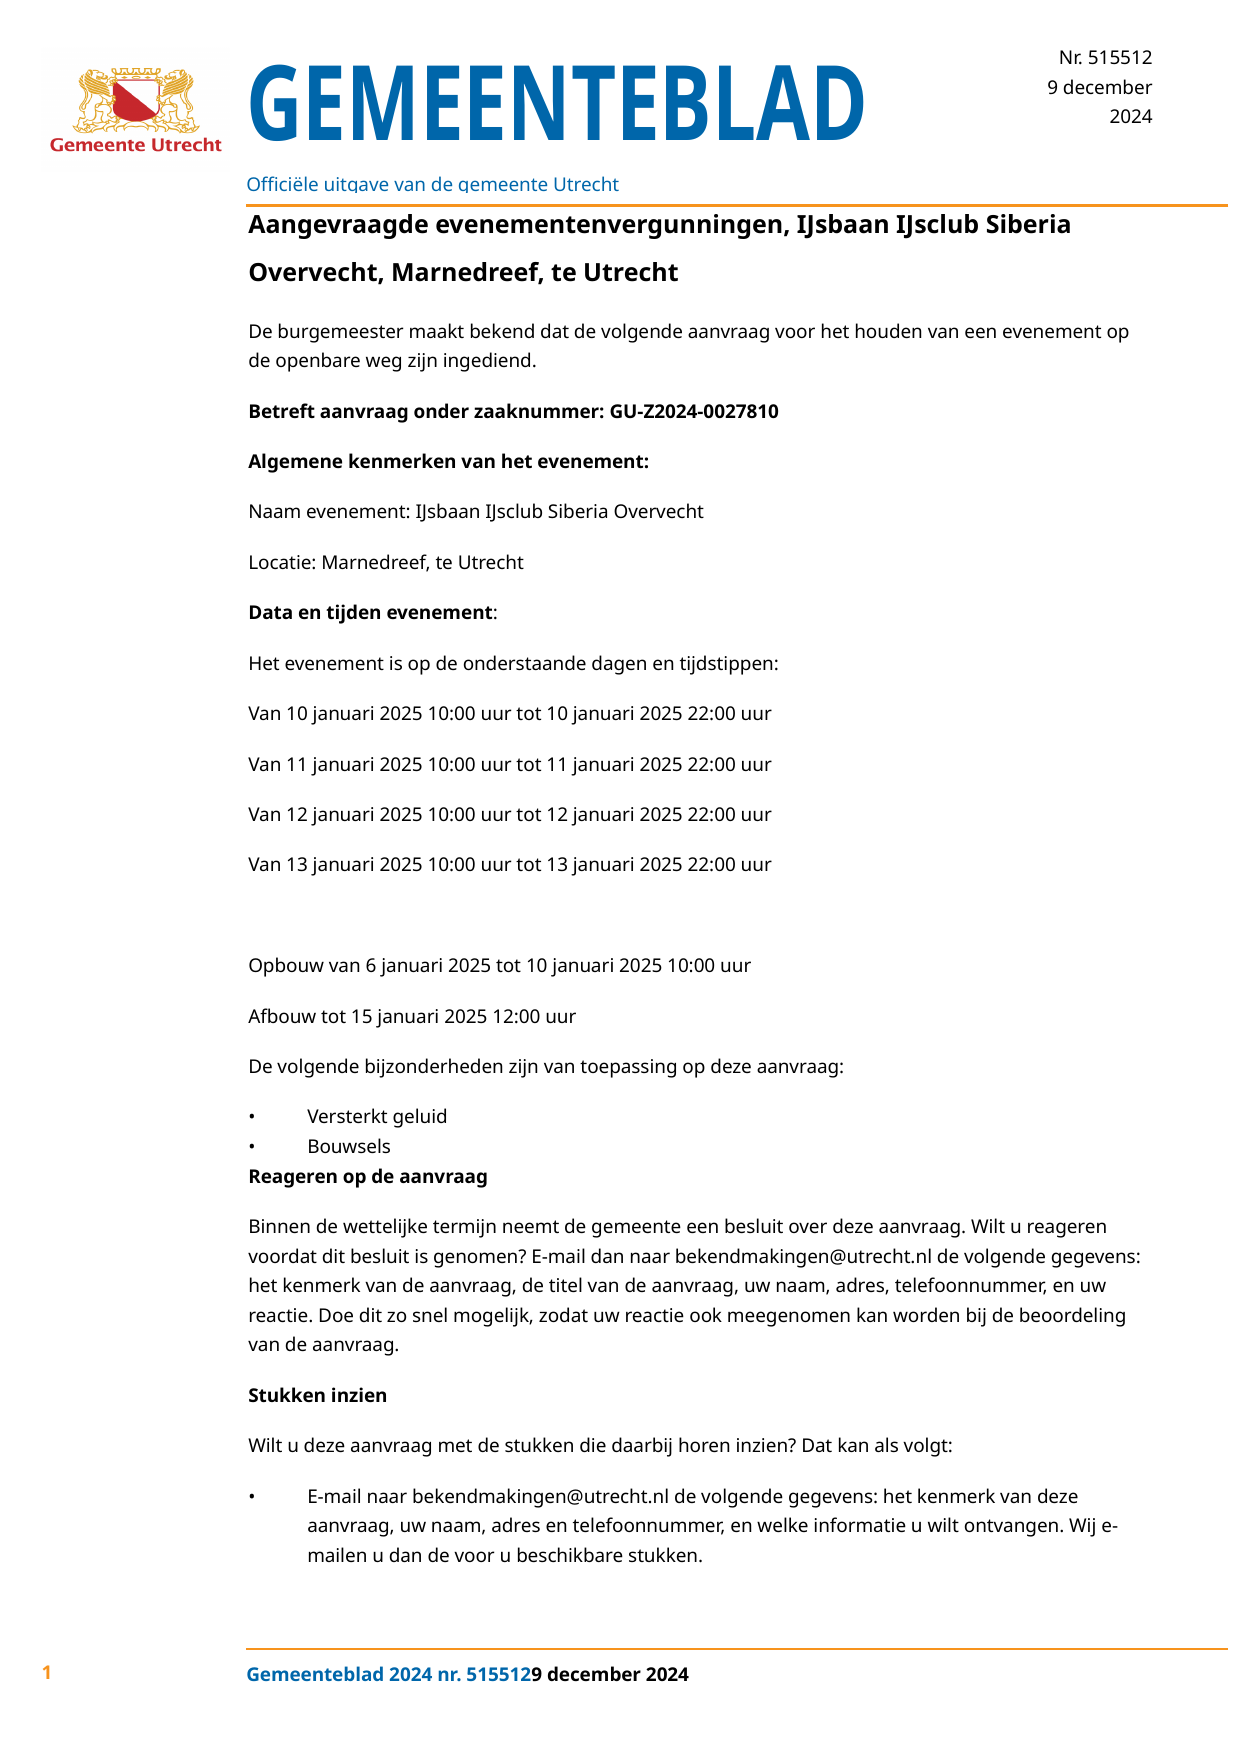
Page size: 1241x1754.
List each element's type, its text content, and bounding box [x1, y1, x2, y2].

text Van 10 januari 2025 10:00 uur tot 10 januari 2025 22:00 uur [248, 700, 1152, 726]
text Data en tijden evenement: [248, 599, 1152, 625]
text De burgemeester maakt bekend dat de volgende aanvraag voor het houden van een evenement op de openbare weg zijn ingediend. [248, 318, 1152, 373]
text De volgende bijzonderheden zijn van toepassing op deze aanvraag: [248, 1053, 1152, 1079]
text Stukken inzien [248, 1382, 1152, 1408]
text Van 11 januari 2025 10:00 uur tot 11 januari 2025 22:00 uur [248, 751, 1152, 777]
text Naam evenement: IJsbaan IJsclub Siberia Overvecht [248, 499, 1152, 524]
text Van 13 januari 2025 10:00 uur tot 13 januari 2025 22:00 uur [248, 852, 1152, 877]
text Reageren op de aanvraag [248, 1163, 1152, 1189]
list Versterkt geluid [248, 1104, 1152, 1129]
text Van 12 januari 2025 10:00 uur tot 12 januari 2025 22:00 uur [248, 801, 1152, 827]
text Betreft aanvraag onder zaaknummer: GU-Z2024-0027810 [248, 398, 1152, 424]
list E-mail naar bekendmakingen@utrecht.nl de volgende gegevens: het kenmerk van deze aanvraag, uw naam, adres en telefoonnummer, en welke informatie u wilt ontvangen. Wij e-mailen u dan de voor u beschikbare stukken. [248, 1483, 1152, 1568]
text Algemene kenmerken van het evenement: [248, 448, 1152, 474]
text Aangevraagde evenementenvergunningen, IJsbaan IJsclub Siberia Overvecht, Marnedreef, te Utrecht [248, 207, 1152, 288]
text Locatie: Marnedreef, te Utrecht [248, 549, 1152, 575]
text Binnen de wettelijke termijn neemt de gemeente een besluit over deze aanvraag. Wilt u reageren voordat dit besluit is genomen? E-mail dan naar bekendmakingen@utrecht.nl de volgende gegevens: het kenmerk van de aanvraag, de titel van de aanvraag, uw naam, adres, telefoonnummer, en uw reactie. Doe dit zo snel mogelijk, zodat uw reactie ook meegenomen kan worden bij de beoordeling van de aanvraag. [248, 1213, 1152, 1357]
text Het evenement is op de onderstaande dagen en tijdstippen: [248, 650, 1152, 676]
list Bouwsels [248, 1133, 1152, 1159]
text Afbouw tot 15 januari 2025 12:00 uur [248, 1003, 1152, 1029]
picture [41, 47, 231, 172]
text Opbouw van 6 januari 2025 tot 10 januari 2025 10:00 uur [248, 952, 1152, 978]
text Wilt u deze aanvraag met de stukken die daarbij horen inzien? Dat kan als volgt: [248, 1432, 1152, 1458]
